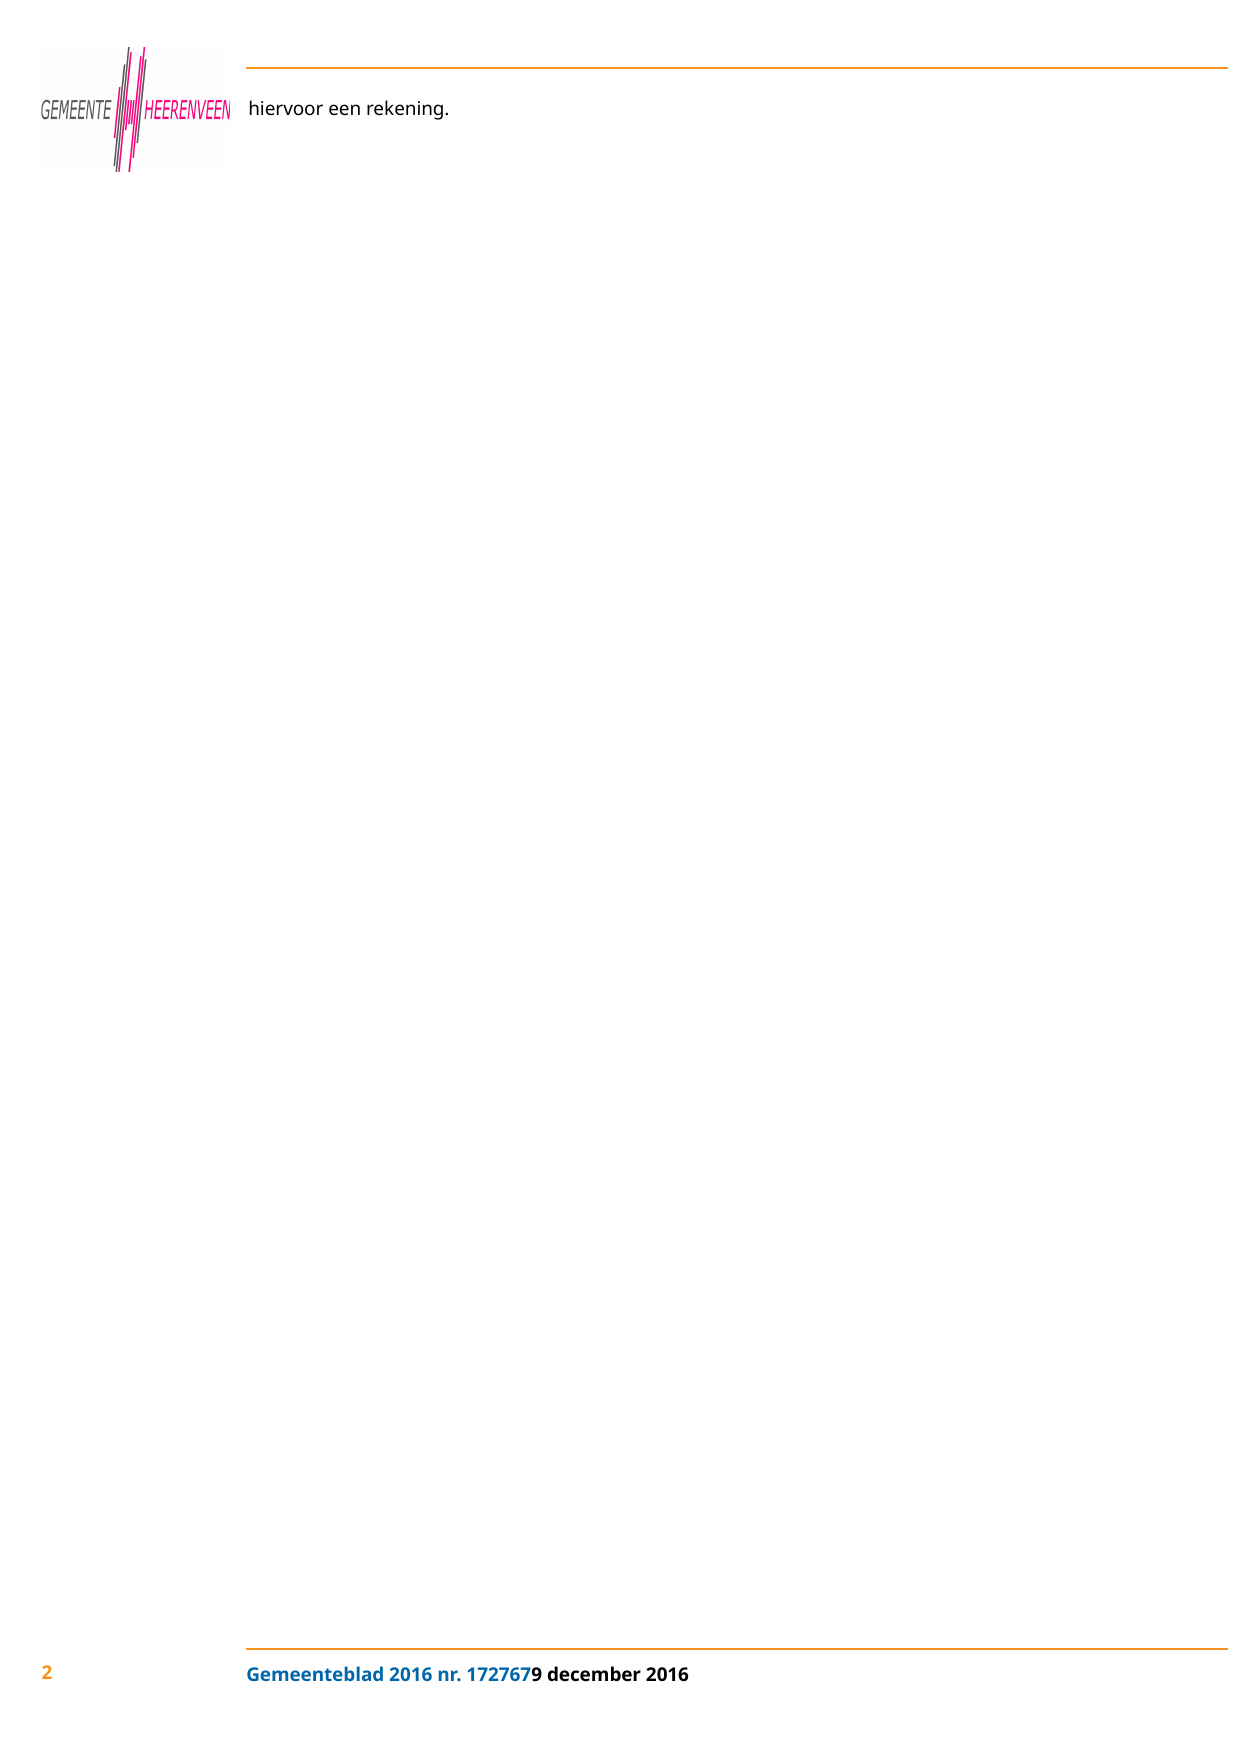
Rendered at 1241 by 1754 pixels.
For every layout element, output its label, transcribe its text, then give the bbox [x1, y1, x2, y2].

picture [41, 47, 231, 172]
text hiervoor een rekening. [248, 95, 1152, 121]
